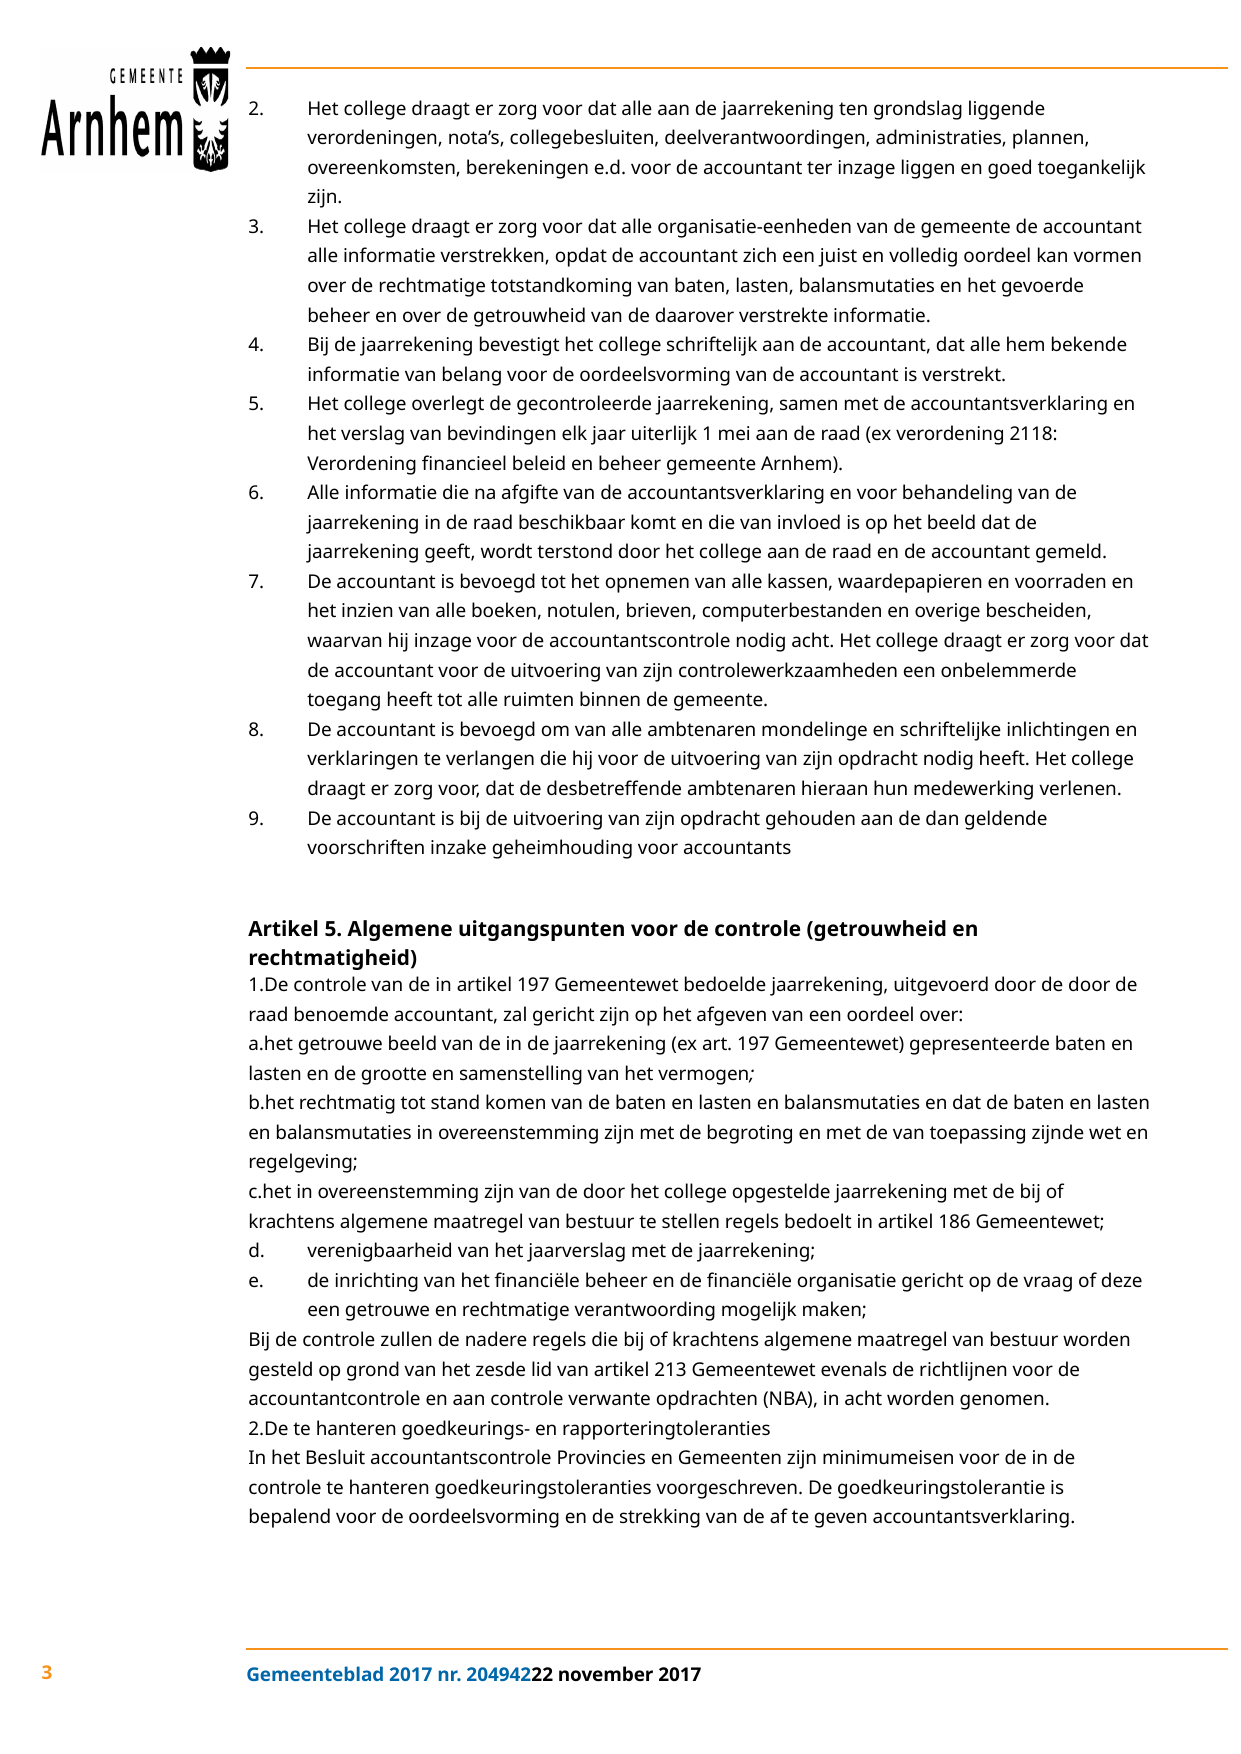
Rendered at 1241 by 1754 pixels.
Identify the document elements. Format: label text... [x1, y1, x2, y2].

list Alle informatie die na afgifte van de accountantsverklaring en voor behandeling van de jaarrekening in de raad beschikbaar komt en die van invloed is op het beeld dat de jaarrekening geeft, wordt terstond door het college aan de raad en de accountant gemeld. [248, 479, 1152, 564]
list verenigbaarheid van het jaarverslag met de jaarrekening; [248, 1237, 1152, 1263]
list De accountant is bevoegd om van alle ambtenaren mondelinge en schriftelijke inlichtingen en verklaringen te verlangen die hij voor de uitvoering van zijn opdracht nodig heeft. Het college draagt er zorg voor, dat de desbetreffende ambtenaren hieraan hun medewerking verlenen. [248, 716, 1152, 801]
picture [41, 47, 231, 172]
list Het college draagt er zorg voor dat alle organisatie-eenheden van de gemeente de accountant alle informatie verstrekken, opdat de accountant zich een juist en volledig oordeel kan vormen over de rechtmatige totstandkoming van baten, lasten, balansmutaties en het gevoerde beheer en over de getrouwheid van de daarover verstrekte informatie. [248, 213, 1152, 328]
text Artikel 5. Algemene uitgangspunten voor de controle (getrouwheid en rechtmatigheid) [248, 914, 1152, 971]
text 1.De controle van de in artikel 197 Gemeentewet bedoelde jaarrekening, uitgevoerd door de door de raad benoemde accountant, zal gericht zijn op het afgeven van een oordeel over: [248, 971, 1152, 1027]
text b.het rechtmatig tot stand komen van de baten en lasten en balansmutaties en dat de baten en lasten en balansmutaties in overeenstemming zijn met de begroting en met de van toepassing zijnde wet en regelgeving; [248, 1089, 1152, 1174]
text c.het in overeenstemming zijn van de door het college opgestelde jaarrekening met de bij of krachtens algemene maatregel van bestuur te stellen regels bedoelt in artikel 186 Gemeentewet; [248, 1178, 1152, 1234]
text Bij de controle zullen de nadere regels die bij of krachtens algemene maatregel van bestuur worden gesteld op grond van het zesde lid van artikel 213 Gemeentewet evenals de richtlijnen voor de accountantcontrole en aan controle verwante opdrachten (NBA), in acht worden genomen. [248, 1326, 1152, 1411]
list Het college overlegt de gecontroleerde jaarrekening, samen met de accountantsverklaring en het verslag van bevindingen elk jaar uiterlijk 1 mei aan de raad (ex verordening 2118: Verordening financieel beleid en beheer gemeente Arnhem). [248, 391, 1152, 476]
list De accountant is bij de uitvoering van zijn opdracht gehouden aan de dan geldende voorschriften inzake geheimhouding voor accountants [248, 805, 1152, 860]
list De accountant is bevoegd tot het opnemen van alle kassen, waardepapieren en voorraden en het inzien van alle boeken, notulen, brieven, computerbestanden en overige bescheiden, waarvan hij inzage voor de accountantscontrole nodig acht. Het college draagt er zorg voor dat de accountant voor de uitvoering van zijn controlewerkzaamheden een onbelemmerde toegang heeft tot alle ruimten binnen de gemeente. [248, 568, 1152, 712]
text 2.De te hanteren goedkeurings- en rapporteringtoleranties [248, 1415, 1152, 1441]
list Het college draagt er zorg voor dat alle aan de jaarrekening ten grondslag liggende verordeningen, nota’s, collegebesluiten, deelverantwoordingen, administraties, plannen, overeenkomsten, berekeningen e.d. voor de accountant ter inzage liggen en goed toegankelijk zijn. [248, 95, 1152, 209]
list Bij de jaarrekening bevestigt het college schriftelijk aan de accountant, dat alle hem bekende informatie van belang voor de oordeelsvorming van de accountant is verstrekt. [248, 331, 1152, 387]
text a.het getrouwe beeld van de in de jaarrekening (ex art. 197 Gemeentewet) gepresenteerde baten en lasten en de grootte en samenstelling van het vermogen; [248, 1030, 1152, 1086]
text In het Besluit accountantscontrole Provincies en Gemeenten zijn minimumeisen voor de in de controle te hanteren goedkeuringstoleranties voorgeschreven. De goedkeuringstolerantie is bepalend voor de oordeelsvorming en de strekking van de af te geven accountantsverklaring. [248, 1444, 1152, 1529]
list de inrichting van het financiële beheer en de financiële organisatie gericht op de vraag of deze een getrouwe en rechtmatige verantwoording mogelijk maken; [248, 1267, 1152, 1322]
